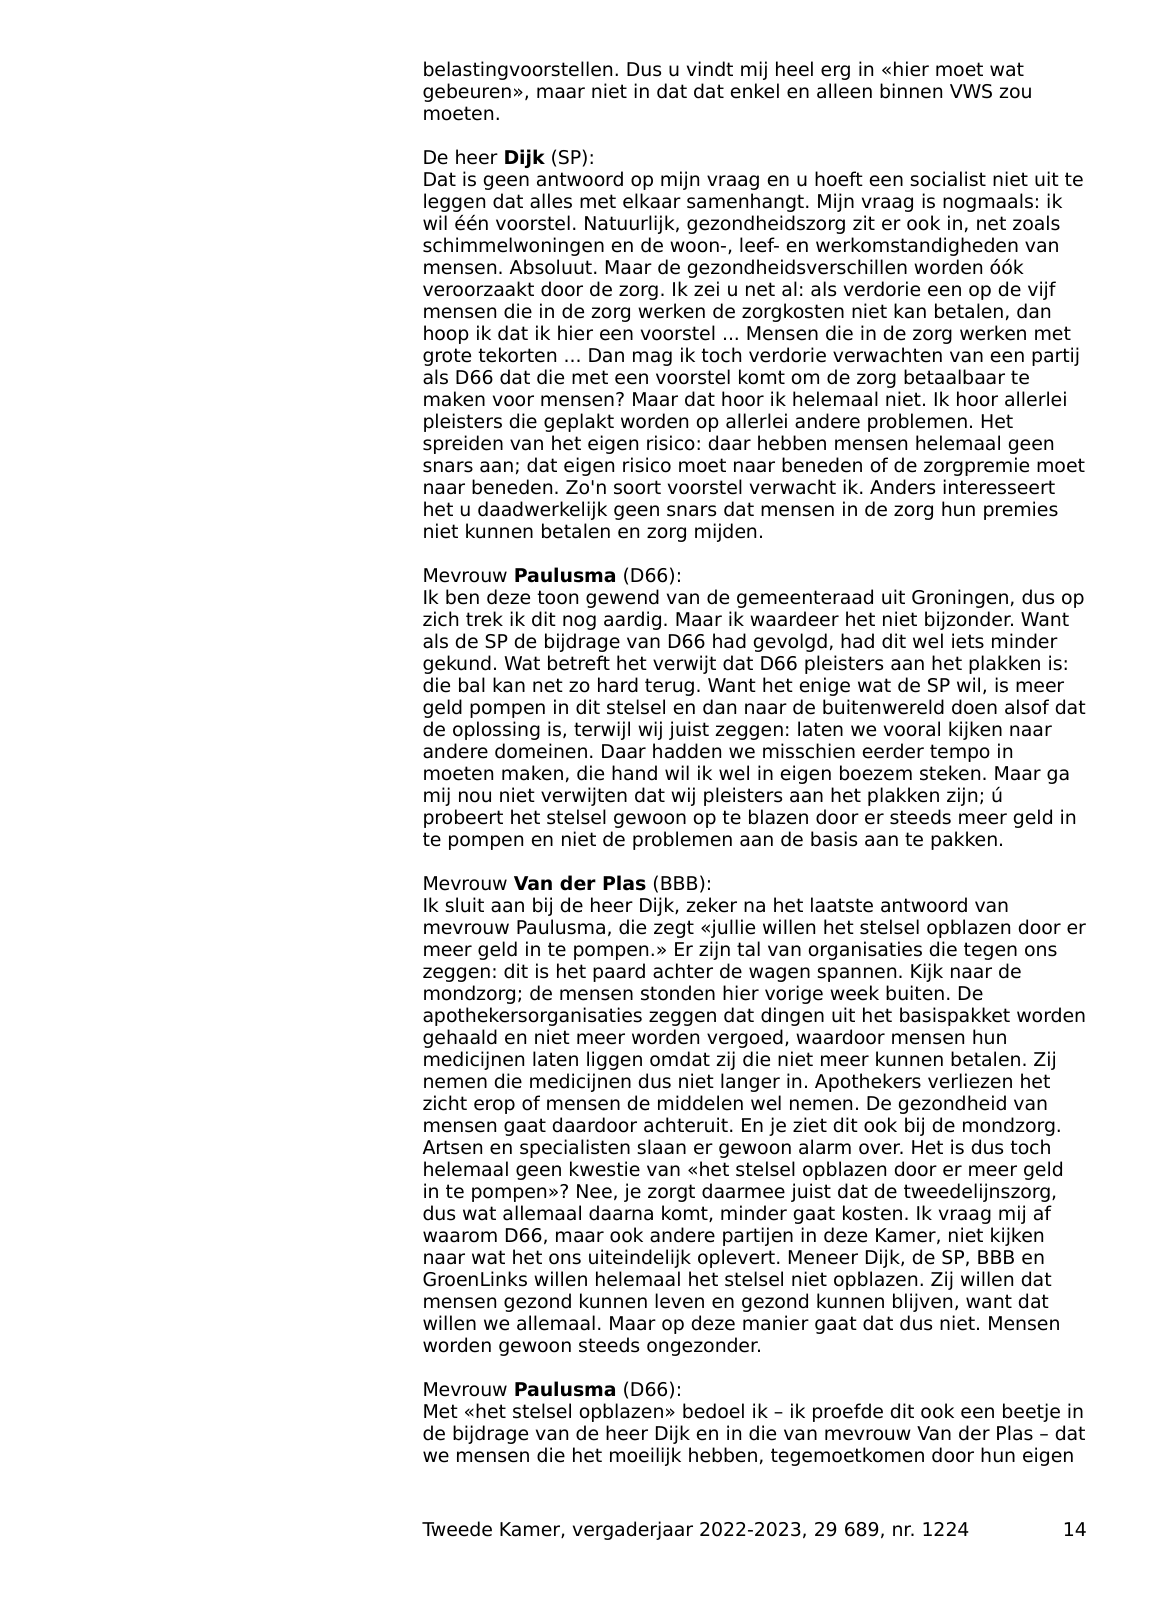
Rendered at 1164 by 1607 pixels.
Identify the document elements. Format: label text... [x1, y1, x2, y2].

text Met «het stelsel opblazen» bedoel ik – ik proefde dit ook een beetje in de bijdrage van de heer Dijk en in die van mevrouw Van der Plas – dat we mensen die het moeilijk hebben, tegemoetkomen door hun eigen [422, 1401, 1087, 1467]
text Mevrouw Paulusma (D66): [422, 565, 1087, 587]
text Ik sluit aan bij de heer Dijk, zeker na het laatste antwoord van mevrouw Paulusma, die zegt «jullie willen het stelsel opblazen door er meer geld in te pompen.» Er zijn tal van organisaties die tegen ons zeggen: dit is het paard achter de wagen spannen. Kijk naar de mondzorg; de mensen stonden hier vorige week buiten. De apothekersorganisaties zeggen dat dingen uit het basispakket worden gehaald en niet meer worden vergoed, waardoor mensen hun medicijnen laten liggen omdat zij die niet meer kunnen betalen. Zij nemen die medicijnen dus niet langer in. Apothekers verliezen het zicht erop of mensen de middelen wel nemen. De gezondheid van mensen gaat daardoor achteruit. En je ziet dit ook bij de mondzorg. Artsen en specialisten slaan er gewoon alarm over. Het is dus toch helemaal geen kwestie van «het stelsel opblazen door er meer geld in te pompen»? Nee, je zorgt daarmee juist dat de tweedelijnszorg, dus wat allemaal daarna komt, minder gaat kosten. Ik vraag mij af waarom D66, maar ook andere partijen in deze Kamer, niet kijken naar wat het ons uiteindelijk oplevert. Meneer Dijk, de SP, BBB en GroenLinks willen helemaal het stelsel niet opblazen. Zij willen dat mensen gezond kunnen leven en gezond kunnen blijven, want dat willen we allemaal. Maar op deze manier gaat dat dus niet. Mensen worden gewoon steeds ongezonder. [422, 895, 1087, 1356]
text Ik ben deze toon gewend van de gemeenteraad uit Groningen, dus op zich trek ik dit nog aardig. Maar ik waardeer het niet bijzonder. Want als de SP de bijdrage van D66 had gevolgd, had dit wel iets minder gekund. Wat betreft het verwijt dat D66 pleisters aan het plakken is: die bal kan net zo hard terug. Want het enige wat de SP wil, is meer geld pompen in dit stelsel en dan naar de buitenwereld doen alsof dat de oplossing is, terwijl wij juist zeggen: laten we vooral kijken naar andere domeinen. Daar hadden we misschien eerder tempo in moeten maken, die hand wil ik wel in eigen boezem steken. Maar ga mij nou niet verwijten dat wij pleisters aan het plakken zijn; ú probeert het stelsel gewoon op te blazen door er steeds meer geld in te pompen en niet de problemen aan de basis aan te pakken. [422, 587, 1087, 851]
text belastingvoorstellen. Dus u vindt mij heel erg in «hier moet wat gebeuren», maar niet in dat dat enkel en alleen binnen VWS zou moeten. [422, 59, 1087, 125]
text Mevrouw Paulusma (D66): [422, 1379, 1087, 1401]
text De heer Dijk (SP): [422, 147, 1087, 169]
text Dat is geen antwoord op mijn vraag en u hoeft een socialist niet uit te leggen dat alles met elkaar samenhangt. Mijn vraag is nogmaals: ik wil één voorstel. Natuurlijk, gezondheidszorg zit er ook in, net zoals schimmelwoningen en de woon-, leef- en werkomstandigheden van mensen. Absoluut. Maar de gezondheidsverschillen worden óók veroorzaakt door de zorg. Ik zei u net al: als verdorie een op de vijf mensen die in de zorg werken de zorgkosten niet kan betalen, dan hoop ik dat ik hier een voorstel ... Mensen die in de zorg werken met grote tekorten ... Dan mag ik toch verdorie verwachten van een partij als D66 dat die met een voorstel komt om de zorg betaalbaar te maken voor mensen? Maar dat hoor ik helemaal niet. Ik hoor allerlei pleisters die geplakt worden op allerlei andere problemen. Het spreiden van het eigen risico: daar hebben mensen helemaal geen snars aan; dat eigen risico moet naar beneden of de zorgpremie moet naar beneden. Zo'n soort voorstel verwacht ik. Anders interesseert het u daadwerkelijk geen snars dat mensen in de zorg hun premies niet kunnen betalen en zorg mijden. [422, 169, 1087, 543]
text Mevrouw Van der Plas (BBB): [422, 873, 1087, 895]
